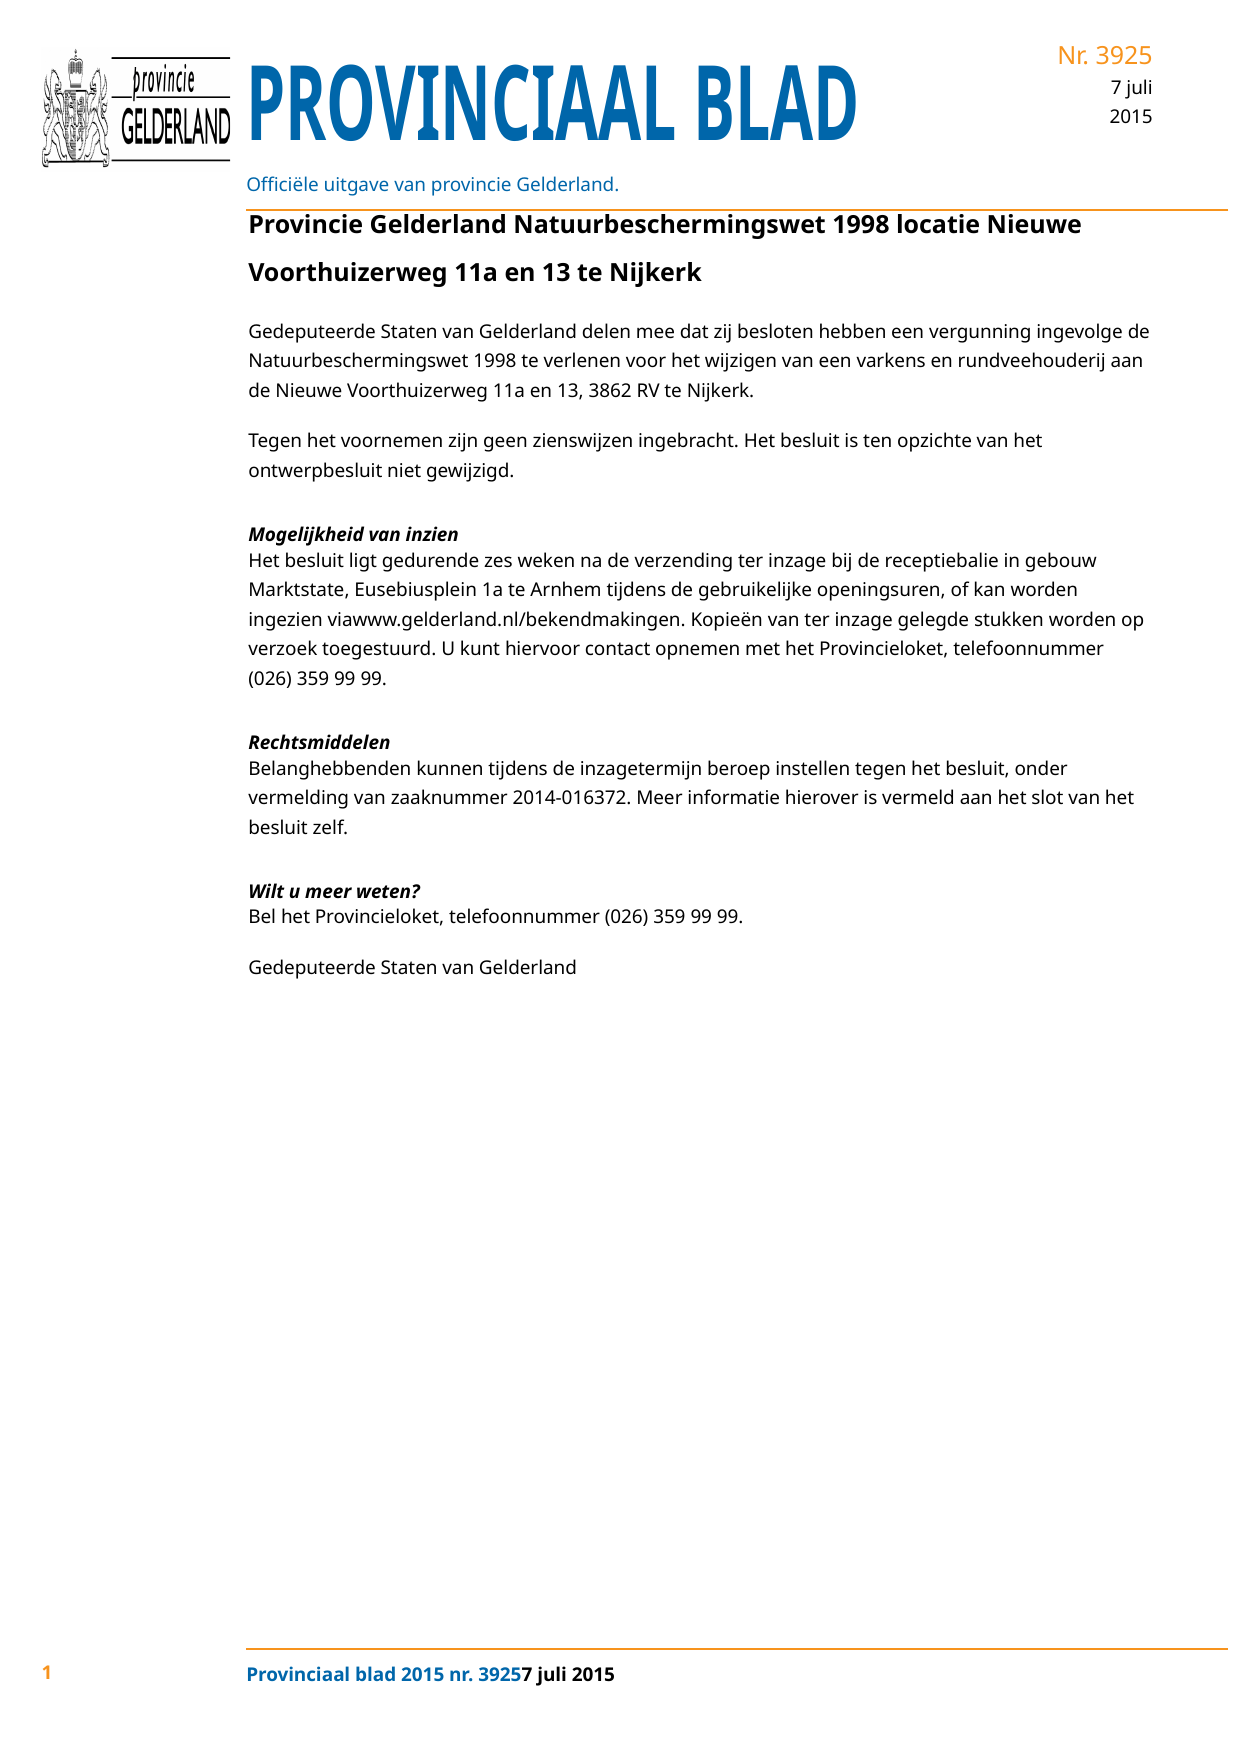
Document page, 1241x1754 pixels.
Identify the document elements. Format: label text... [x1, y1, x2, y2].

text Wilt u meer weten? [248, 878, 1152, 904]
text Belanghebbenden kunnen tijdens de inzagetermijn beroep instellen tegen het besluit, onder vermelding van zaaknummer 2014-016372. Meer informatie hierover is vermeld aan het slot van het besluit zelf. [248, 755, 1152, 840]
text Gedeputeerde Staten van Gelderland delen mee dat zij besloten hebben een vergunning ingevolge de Natuurbeschermingswet 1998 te verlenen voor het wijzigen van een varkens en rundveehouderij aan de Nieuwe Voorthuizerweg 11a en 13, 3862 RV te Nijkerk. [248, 318, 1152, 403]
text Rechtsmiddelen [248, 729, 1152, 755]
text Mogelijkheid van inzien [248, 521, 1152, 547]
text Tegen het voornemen zijn geen zienswijzen ingebracht. Het besluit is ten opzichte van het ontwerpbesluit niet gewijzigd. [248, 427, 1152, 483]
text Bel het Provincieloket, telefoonnummer (026) 359 99 99. [248, 904, 1152, 929]
picture [41, 47, 231, 172]
text Het besluit ligt gedurende zes weken na de verzending ter inzage bij de receptiebalie in gebouw Marktstate, Eusebiusplein 1a te Arnhem tijdens de gebruikelijke openingsuren, of kan worden ingezien viawww.gelderland.nl/bekendmakingen. Kopieën van ter inzage gelegde stukken worden op verzoek toegestuurd. U kunt hiervoor contact opnemen met het Provincieloket, telefoonnummer (026) 359 99 99. [248, 547, 1152, 691]
text Provincie Gelderland Natuurbeschermingswet 1998 locatie Nieuwe Voorthuizerweg 11a en 13 te Nijkerk [248, 211, 1152, 288]
text Gedeputeerde Staten van Gelderland [248, 954, 1152, 980]
